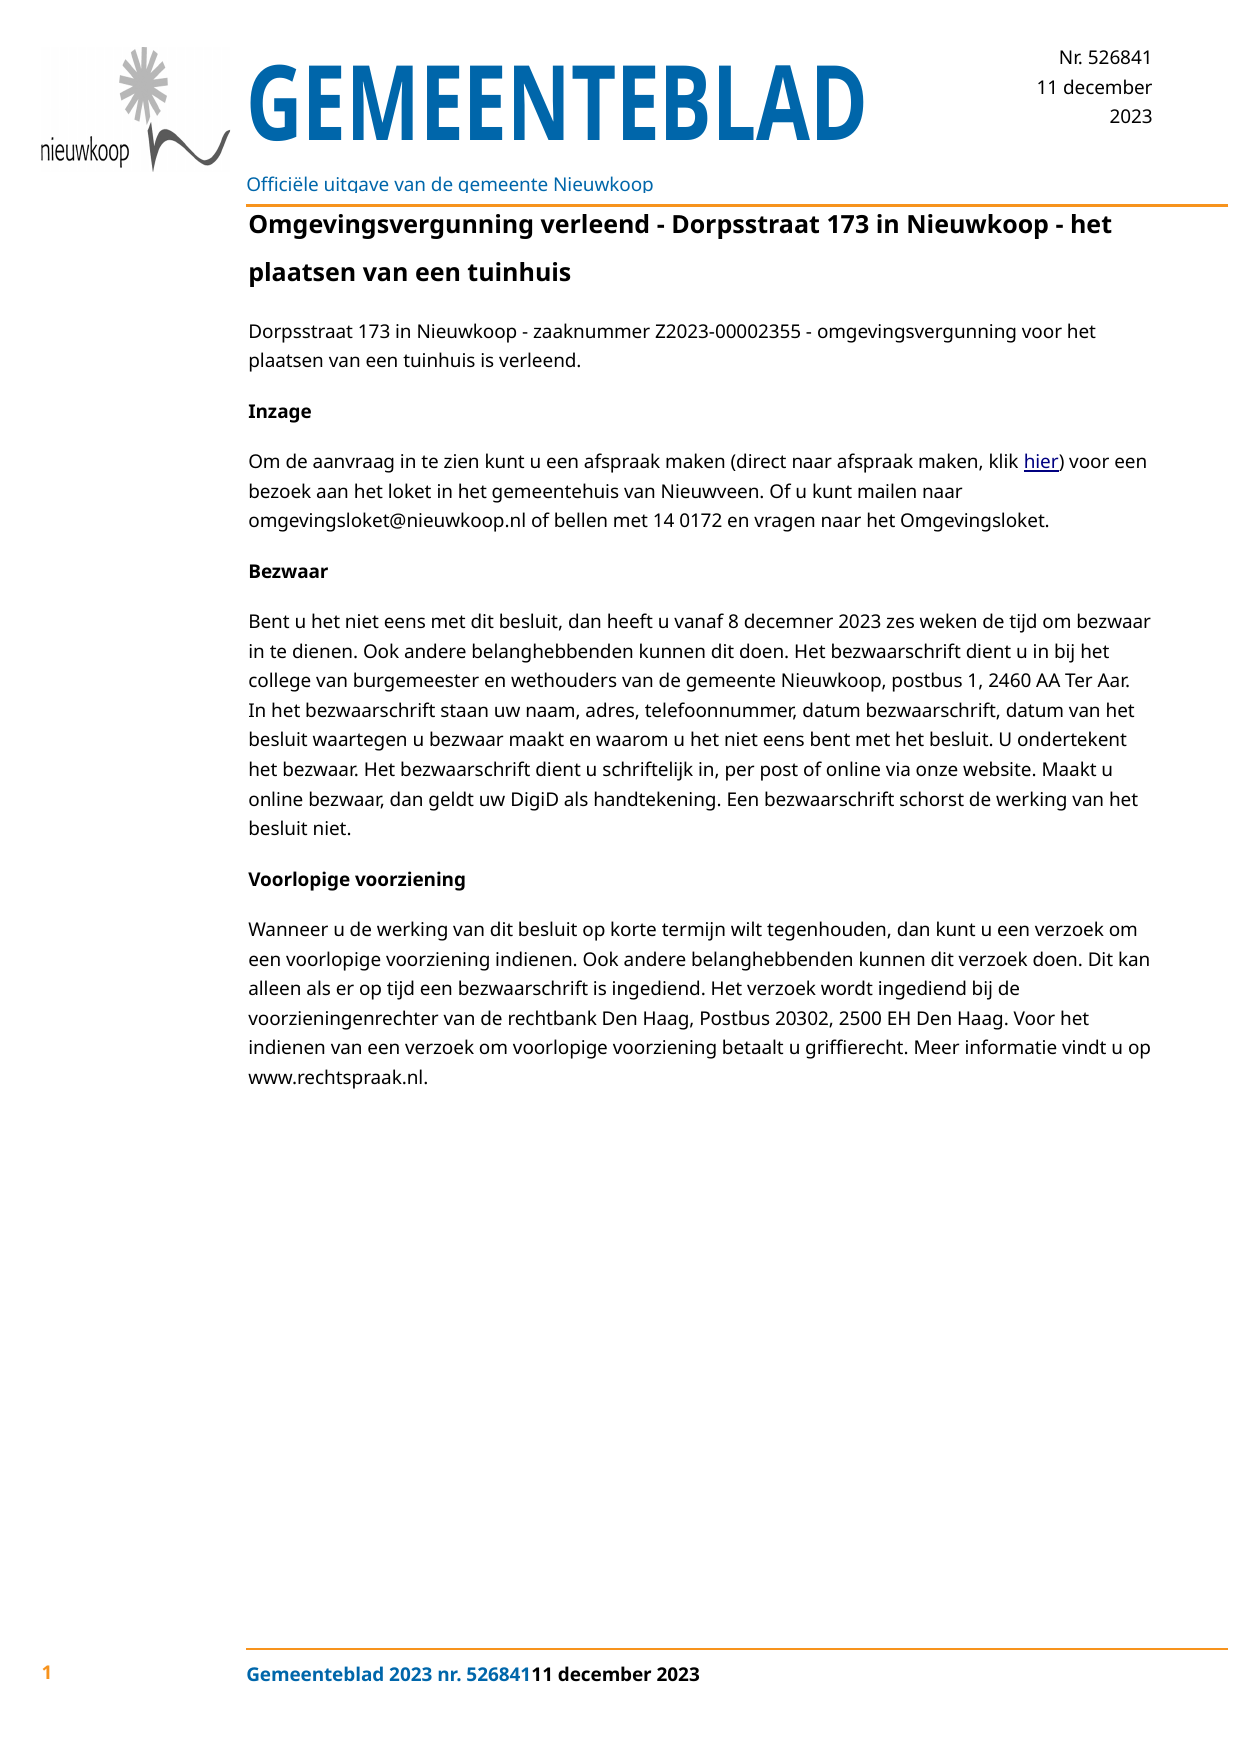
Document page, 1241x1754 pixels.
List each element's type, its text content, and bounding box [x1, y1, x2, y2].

text Omgevingsvergunning verleend - Dorpsstraat 173 in Nieuwkoop - het plaatsen van een tuinhuis [248, 207, 1152, 288]
picture [41, 47, 231, 172]
text Om de aanvraag in te zien kunt u een afspraak maken (direct naar afspraak maken, klik hier) voor een bezoek aan het loket in het gemeentehuis van Nieuwveen. Of u kunt mailen naar omgevingsloket@nieuwkoop.nl of bellen met 14 0172 en vragen naar het Omgevingsloket. [248, 448, 1152, 533]
text Dorpsstraat 173 in Nieuwkoop - zaaknummer Z2023-00002355 - omgevingsvergunning voor het plaatsen van een tuinhuis is verleend. [248, 318, 1152, 373]
text Wanneer u de werking van dit besluit op korte termijn wilt tegenhouden, dan kunt u een verzoek om een voorlopige voorziening indienen. Ook andere belanghebbenden kunnen dit verzoek doen. Dit kan alleen als er op tijd een bezwaarschrift is ingediend. Het verzoek wordt ingediend bij de voorzieningenrechter van de rechtbank Den Haag, Postbus 20302, 2500 EH Den Haag. Voor het indienen van een verzoek om voorlopige voorziening betaalt u griffierecht. Meer informatie vindt u op www.rechtspraak.nl. [248, 916, 1152, 1090]
text Bezwaar [248, 558, 1152, 584]
text Voorlopige voorziening [248, 866, 1152, 892]
text Bent u het niet eens met dit besluit, dan heeft u vanaf 8 decemner 2023 zes weken de tijd om bezwaar in te dienen. Ook andere belanghebbenden kunnen dit doen. Het bezwaarschrift dient u in bij het college van burgemeester en wethouders van de gemeente Nieuwkoop, postbus 1, 2460 AA Ter Aar. In het bezwaarschrift staan uw naam, adres, telefoonnummer, datum bezwaarschrift, datum van het besluit waartegen u bezwaar maakt en waarom u het niet eens bent met het besluit. U ondertekent het bezwaar. Het bezwaarschrift dient u schriftelijk in, per post of online via onze website. Maakt u online bezwaar, dan geldt uw DigiD als handtekening. Een bezwaarschrift schorst de werking van het besluit niet. [248, 608, 1152, 841]
text Inzage [248, 398, 1152, 424]
